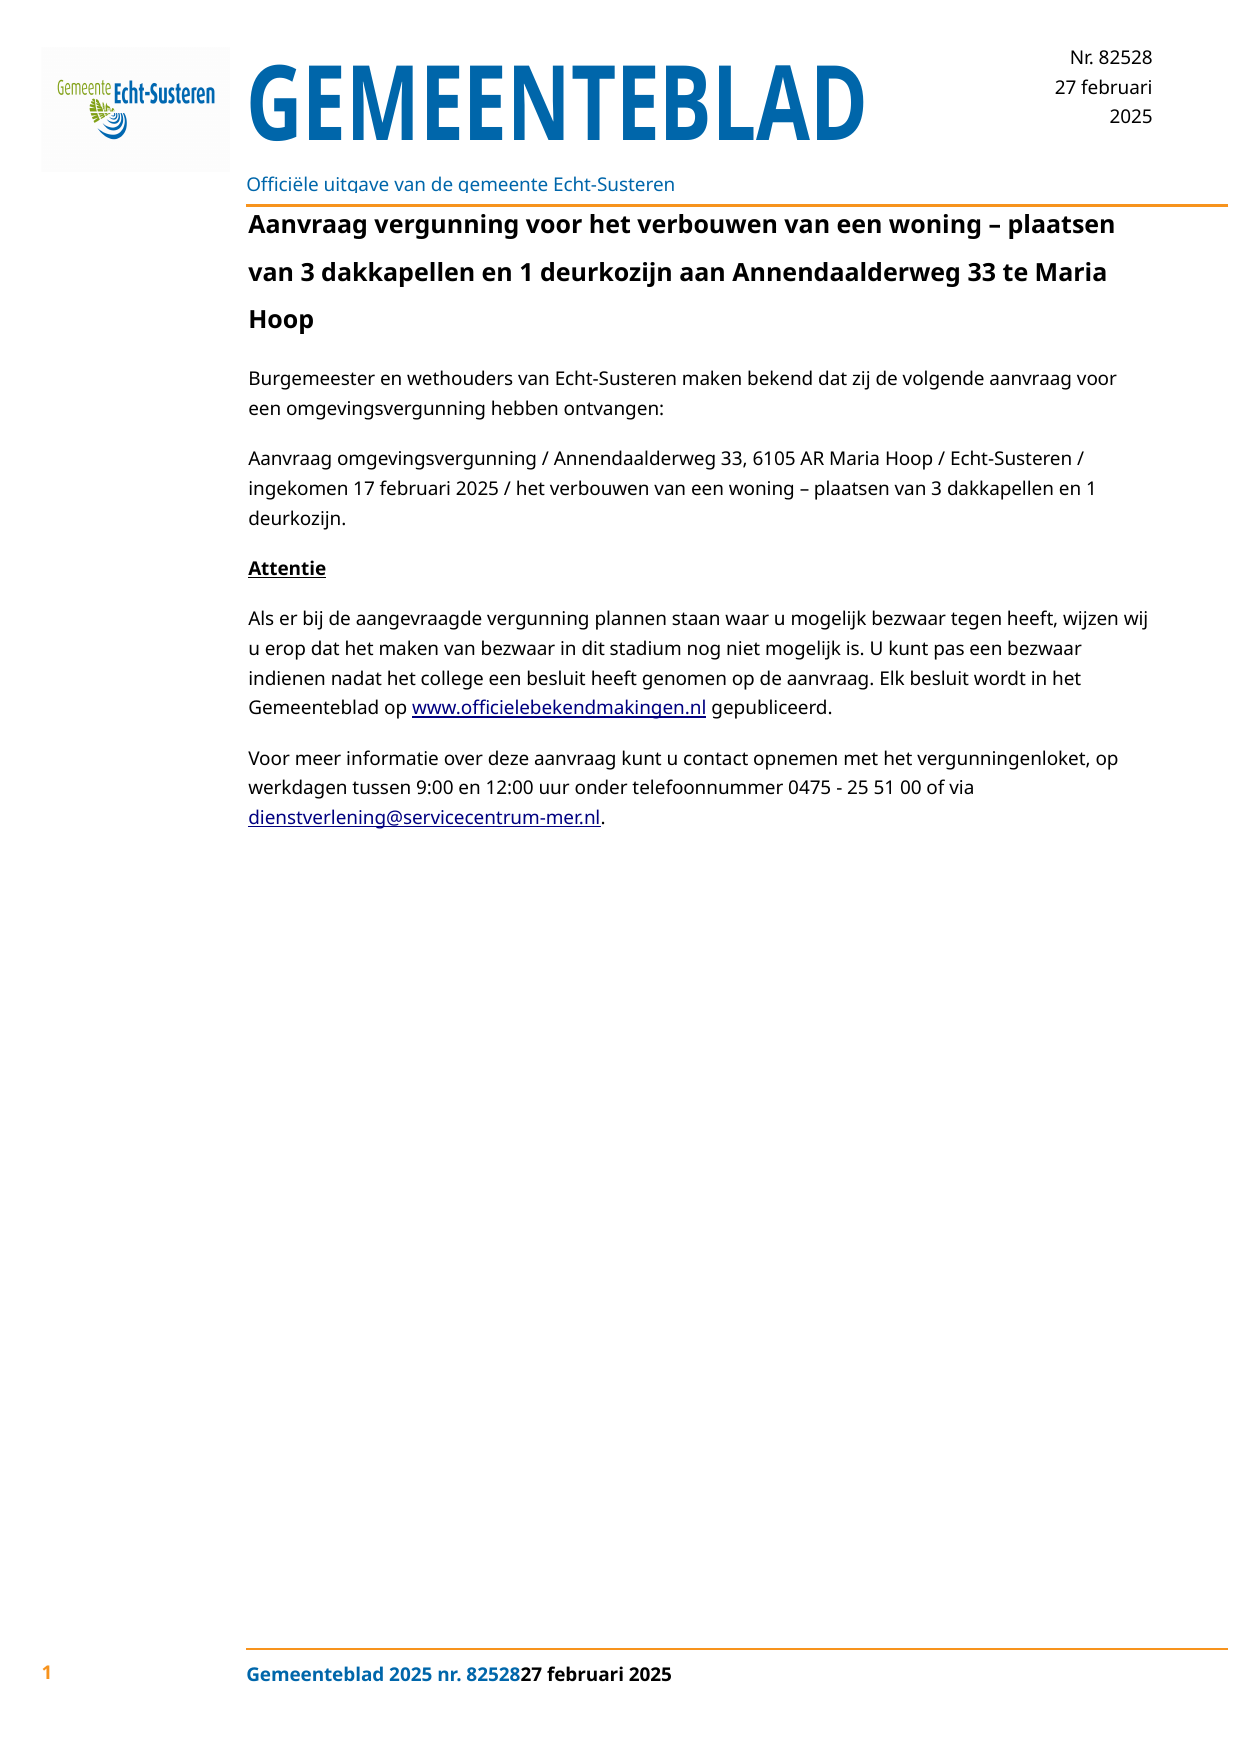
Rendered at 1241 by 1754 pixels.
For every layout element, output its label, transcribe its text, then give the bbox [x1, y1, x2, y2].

text Aanvraag omgevingsvergunning / Annendaalderweg 33, 6105 AR Maria Hoop / Echt-Susteren / ingekomen 17 februari 2025 / het verbouwen van een woning – plaatsen van 3 dakkapellen en 1 deurkozijn. [248, 446, 1152, 530]
text Voor meer informatie over deze aanvraag kunt u contact opnemen met het vergunningenloket, op werkdagen tussen 9:00 en 12:00 uur onder telefoonnummer 0475 - 25 51 00 of via dienstverlening@servicecentrum-mer.nl. [248, 745, 1152, 829]
text Burgemeester en wethouders van Echt-Susteren maken bekend dat zij de volgende aanvraag voor een omgevingsvergunning hebben ontvangen: [248, 366, 1152, 421]
picture [41, 47, 231, 172]
text Attentie [248, 555, 1152, 581]
text Als er bij de aangevraagde vergunning plannen staan waar u mogelijk bezwaar tegen heeft, wijzen wij u erop dat het maken van bezwaar in dit stadium nog niet mogelijk is. U kunt pas een bezwaar indienen nadat het college een besluit heeft genomen op de aanvraag. Elk besluit wordt in het Gemeenteblad op www.officielebekendmakingen.nl gepubliceerd. [248, 606, 1152, 720]
text Aanvraag vergunning voor het verbouwen van een woning – plaatsen van 3 dakkapellen en 1 deurkozijn aan Annendaalderweg 33 te Maria Hoop [248, 207, 1152, 336]
